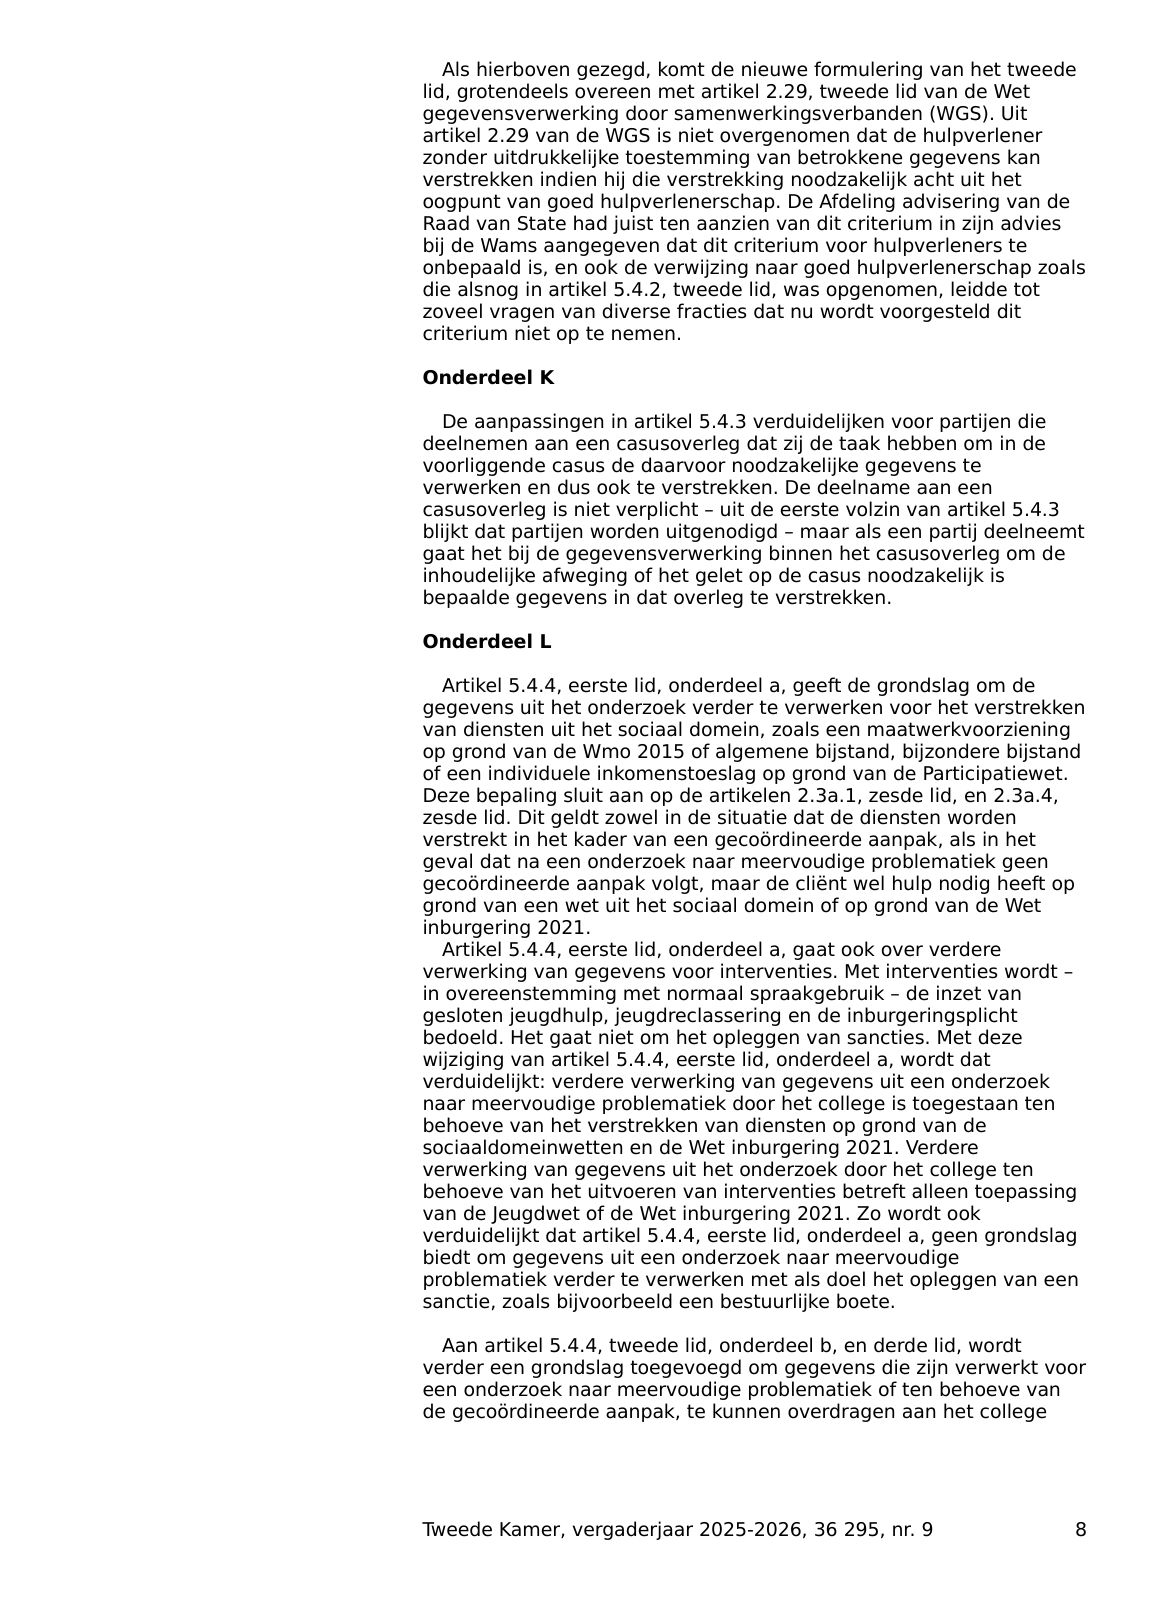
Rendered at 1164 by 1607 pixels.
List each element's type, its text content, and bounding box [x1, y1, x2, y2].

text Artikel 5.4.4, eerste lid, onderdeel a, gaat ook over verdere verwerking van gegevens voor interventies. Met interventies wordt – in overeenstemming met normaal spraakgebruik – de inzet van gesloten jeugdhulp, jeugdreclassering en de inburgeringsplicht bedoeld. Het gaat niet om het opleggen van sancties. Met deze wijziging van artikel 5.4.4, eerste lid, onderdeel a, wordt dat verduidelijkt: verdere verwerking van gegevens uit een onderzoek naar meervoudige problematiek door het college is toegestaan ten behoeve van het verstrekken van diensten op grond van de sociaaldomeinwetten en de Wet inburgering 2021. Verdere verwerking van gegevens uit het onderzoek door het college ten behoeve van het uitvoeren van interventies betreft alleen toepassing van de Jeugdwet of de Wet inburgering 2021. Zo wordt ook verduidelijkt dat artikel 5.4.4, eerste lid, onderdeel a, geen grondslag biedt om gegevens uit een onderzoek naar meervoudige problematiek verder te verwerken met als doel het opleggen van een sanctie, zoals bijvoorbeeld een bestuurlijke boete. [422, 939, 1087, 1313]
subtitle Onderdeel L [422, 631, 1087, 653]
text De aanpassingen in artikel 5.4.3 verduidelijken voor partijen die deelnemen aan een casusoverleg dat zij de taak hebben om in de voorliggende casus de daarvoor noodzakelijke gegevens te verwerken en dus ook te verstrekken. De deelname aan een casusoverleg is niet verplicht – uit de eerste volzin van artikel 5.4.3 blijkt dat partijen worden uitgenodigd – maar als een partij deelneemt gaat het bij de gegevensverwerking binnen het casusoverleg om de inhoudelijke afweging of het gelet op de casus noodzakelijk is bepaalde gegevens in dat overleg te verstrekken. [422, 411, 1087, 609]
subtitle Onderdeel K [422, 367, 1087, 389]
text Als hierboven gezegd, komt de nieuwe formulering van het tweede lid, grotendeels overeen met artikel 2.29, tweede lid van de Wet gegevensverwerking door samenwerkingsverbanden (WGS). Uit artikel 2.29 van de WGS is niet overgenomen dat de hulpverlener zonder uitdrukkelijke toestemming van betrokkene gegevens kan verstrekken indien hij die verstrekking noodzakelijk acht uit het oogpunt van goed hulpverlenerschap. De Afdeling advisering van de Raad van State had juist ten aanzien van dit criterium in zijn advies bij de Wams aangegeven dat dit criterium voor hulpverleners te onbepaald is, en ook de verwijzing naar goed hulpverlenerschap zoals die alsnog in artikel 5.4.2, tweede lid, was opgenomen, leidde tot zoveel vragen van diverse fracties dat nu wordt voorgesteld dit criterium niet op te nemen. [422, 59, 1087, 345]
text Artikel 5.4.4, eerste lid, onderdeel a, geeft de grondslag om de gegevens uit het onderzoek verder te verwerken voor het verstrekken van diensten uit het sociaal domein, zoals een maatwerkvoorziening op grond van de Wmo 2015 of algemene bijstand, bijzondere bijstand of een individuele inkomenstoeslag op grond van de Participatiewet. Deze bepaling sluit aan op de artikelen 2.3a.1, zesde lid, en 2.3a.4, zesde lid. Dit geldt zowel in de situatie dat de diensten worden verstrekt in het kader van een gecoördineerde aanpak, als in het geval dat na een onderzoek naar meervoudige problematiek geen gecoördineerde aanpak volgt, maar de cliënt wel hulp nodig heeft op grond van een wet uit het sociaal domein of op grond van de Wet inburgering 2021. [422, 675, 1087, 939]
text Aan artikel 5.4.4, tweede lid, onderdeel b, en derde lid, wordt verder een grondslag toegevoegd om gegevens die zijn verwerkt voor een onderzoek naar meervoudige problematiek of ten behoeve van de gecoördineerde aanpak, te kunnen overdragen aan het college [422, 1335, 1087, 1423]
